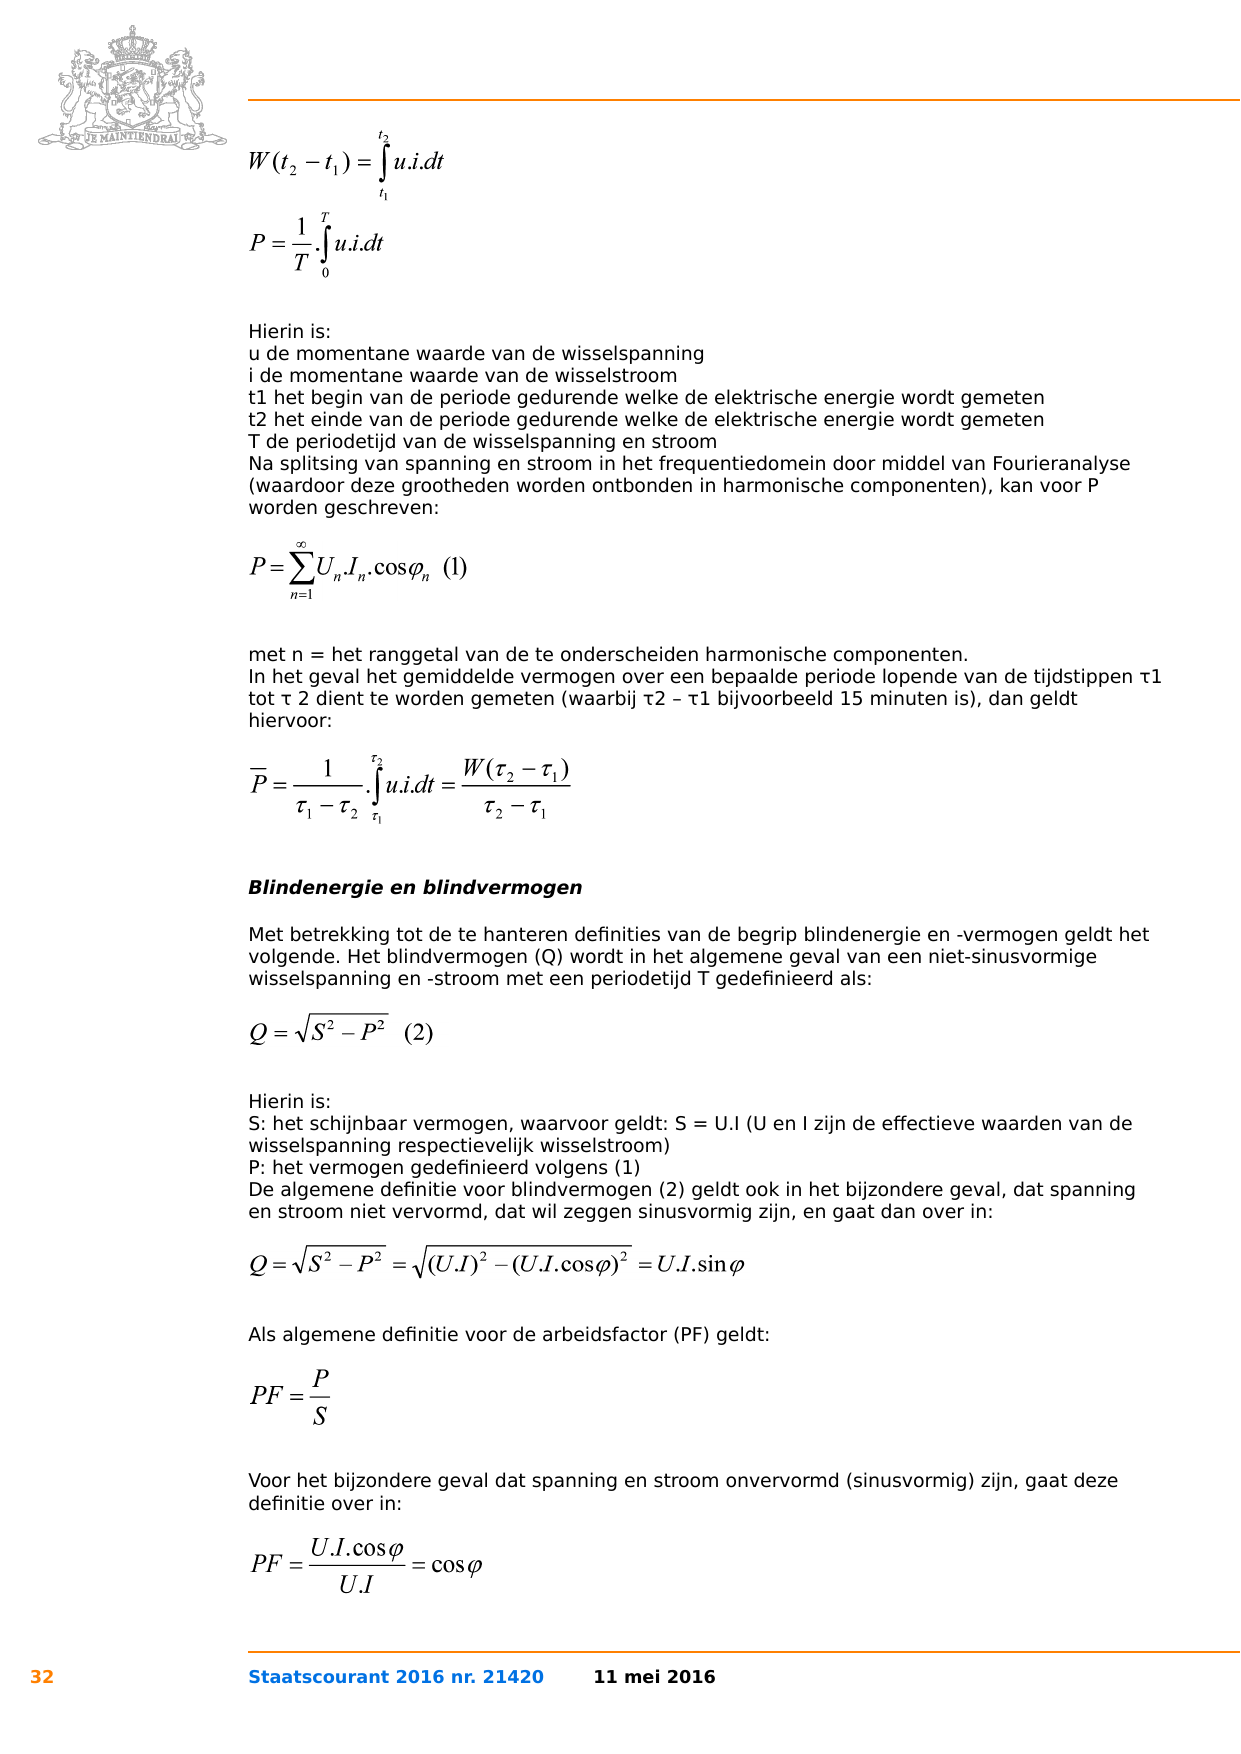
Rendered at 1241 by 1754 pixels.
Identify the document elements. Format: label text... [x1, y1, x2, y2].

text P: het vermogen gedefinieerd volgens (1) [248, 1157, 1163, 1178]
picture [248, 1536, 502, 1596]
picture [38, 25, 227, 150]
text u de momentane waarde van de wisselspanning [248, 343, 1163, 365]
text t2 het einde van de periode gedurende welke de elektrische energie wordt gemeten [248, 409, 1163, 431]
text De algemene definitie voor blindvermogen (2) geldt ook in het bijzondere geval, dat spanning en stroom niet vervormd, dat wil zeggen sinusvormig zijn, en gaat dan over in: [248, 1178, 1163, 1222]
text t1 het begin van de periode gedurende welke de elektrische energie wordt gemeten [248, 387, 1163, 409]
picture [248, 541, 473, 601]
picture [248, 130, 455, 278]
text Voor het bijzondere geval dat spanning en stroom onvervormd (sinusvormig) zijn, gaat deze definitie over in: [248, 1470, 1163, 1514]
text Hierin is: [248, 1091, 1163, 1113]
text In het geval het gemiddelde vermogen over een bepaalde periode lopende van de tijdstippen τ1 tot τ 2 dient te worden gemeten (waarbij τ2 – τ1 bijvoorbeeld 15 minuten is), dan geldt hiervoor: [248, 666, 1163, 732]
picture [248, 1244, 750, 1280]
picture [248, 753, 579, 825]
text Met betrekking tot de te hanteren definities van de begrip blindenergie en -vermogen geldt het volgende. Het blindvermogen (Q) wordt in het algemene geval van een niet-sinusvormige wisselspanning en -stroom met een periodetijd T gedefinieerd als: [248, 923, 1163, 989]
subtitle Blindenergie en blindvermogen [248, 877, 1163, 898]
text Na splitsing van spanning en stroom in het frequentiedomein door middel van Fourieranalyse (waardoor deze grootheden worden ontbonden in harmonische componenten), kan voor P worden geschreven: [248, 453, 1163, 519]
text Hierin is: [248, 321, 1163, 343]
text S: het schijnbaar vermogen, waarvoor geldt: S = U.I (U en I zijn de effectieve waarden van de wisselspanning respectievelijk wisselstroom) [248, 1113, 1163, 1157]
text i de momentane waarde van de wisselstroom [248, 365, 1163, 387]
picture [248, 1011, 449, 1047]
text met n = het ranggetal van de te onderscheiden harmonische componenten. [248, 644, 1163, 666]
text Als algemene definitie voor de arbeidsfactor (PF) geldt: [248, 1324, 1163, 1346]
picture [248, 1367, 402, 1427]
text T de periodetijd van de wisselspanning en stroom [248, 431, 1163, 453]
